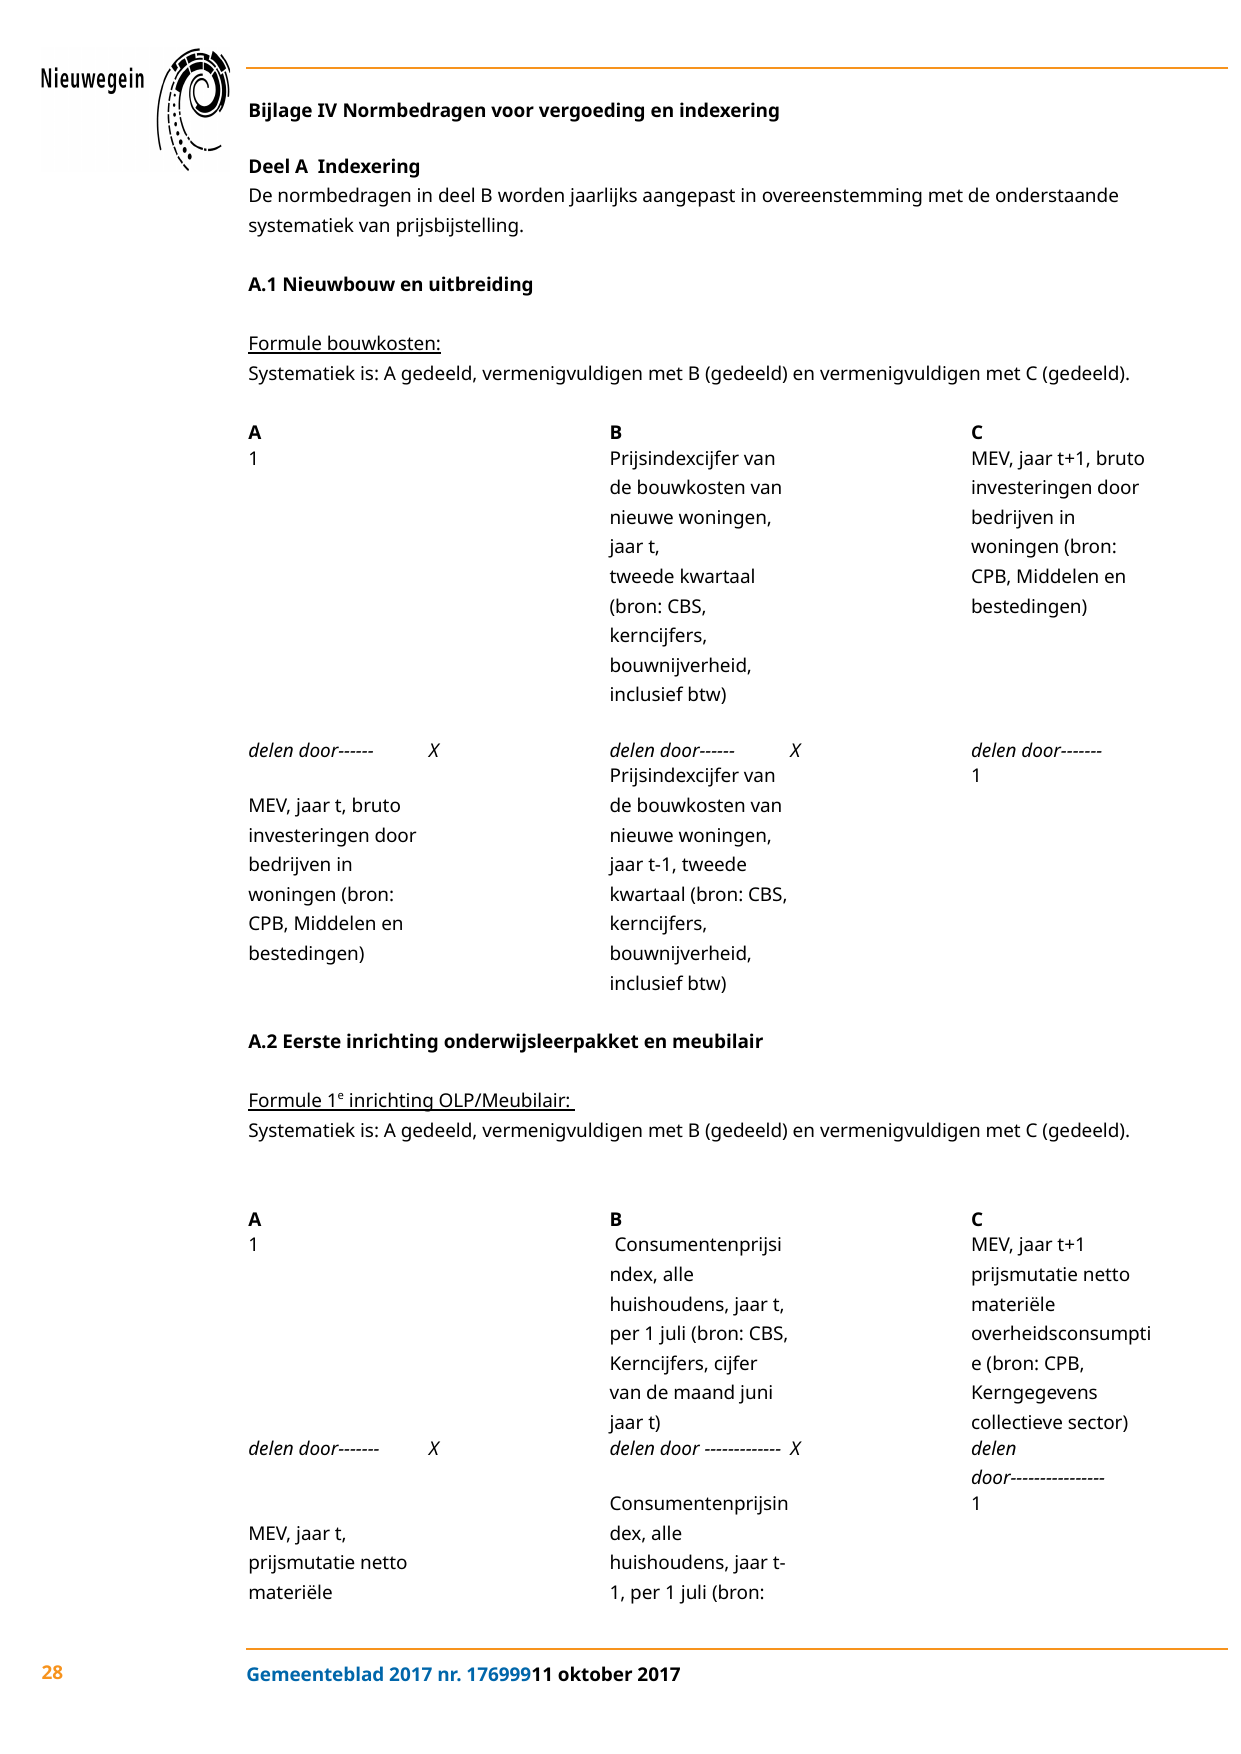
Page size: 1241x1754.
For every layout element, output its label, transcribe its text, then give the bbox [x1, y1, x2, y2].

table_header [429, 419, 609, 445]
table_cell [429, 1232, 609, 1435]
text De normbedragen in deel B worden jaarlijks aangepast in overeenstemming met de onderstaande systematiek van prijsbijstelling. [248, 182, 1152, 238]
table_cell [790, 1232, 971, 1435]
table_cell [790, 763, 971, 996]
text Deel A Indexering [248, 153, 1152, 179]
table_cell MEV, jaar t, bruto investeringen door bedrijven in woningen (bron: CPB, Middelen en bestedingen) [248, 763, 429, 996]
table_header C [971, 1206, 1152, 1232]
table_cell 1 [248, 1232, 429, 1435]
table_header A [248, 419, 429, 445]
table_cell delen door------ [609, 737, 790, 763]
text Formule 1e inrichting OLP/Meubilair: [248, 1087, 1152, 1113]
table_cell delen door------ [248, 737, 429, 763]
table_cell Consumentenprijsindex, alle huishoudens, jaar t-1, per 1 juli (bron: [609, 1490, 790, 1605]
table_cell 1 [248, 445, 429, 737]
table_cell 1 [971, 763, 1152, 996]
table_header [790, 1206, 971, 1232]
table_cell MEV, jaar t+1, bruto investeringen door bedrijven in woningen (bron: CPB, Middelen en bestedingen) [971, 445, 1152, 737]
table_cell X [429, 737, 609, 763]
table_header C [971, 419, 1152, 445]
text Systematiek is: A gedeeld, vermenigvuldigen met B (gedeeld) en vermenigvuldigen met C (gedeeld). [248, 360, 1152, 386]
table_cell delen door---------------- [971, 1435, 1152, 1490]
table_header [790, 419, 971, 445]
table_cell [429, 763, 609, 996]
text A.2 Eerste inrichting onderwijsleerpakket en meubilair [248, 1028, 1152, 1054]
table_cell Prijsindexcijfer van de bouwkosten van nieuwe woningen, jaar t-1, tweede kwartaal (bron: CBS, kerncijfers, bouwnijverheid, inclusief btw) [609, 763, 790, 996]
table_header B [609, 419, 790, 445]
table_cell delen door------- [248, 1435, 429, 1490]
table_cell [429, 445, 609, 737]
table_cell 1 [971, 1490, 1152, 1605]
text Systematiek is: A gedeeld, vermenigvuldigen met B (gedeeld) en vermenigvuldigen met C (gedeeld). [248, 1117, 1152, 1143]
table_cell delen door ------------- [609, 1435, 790, 1490]
table_cell X [790, 1435, 971, 1490]
table_cell [790, 445, 971, 737]
table_cell Consumentenprijsindex, alle huishoudens, jaar t, per 1 juli (bron: CBS, Kerncijfers, cijfer van de maand juni jaar t) [609, 1232, 790, 1435]
table_header [429, 1206, 609, 1232]
table_cell X [429, 1435, 609, 1490]
table_cell MEV, jaar t, prijsmutatie netto materiële [248, 1490, 429, 1605]
picture [41, 47, 231, 172]
table_cell X [790, 737, 971, 763]
table_cell MEV, jaar t+1 prijsmutatie netto materiële overheidsconsumptie (bron: CPB, Kerngegevens collectieve sector) [971, 1232, 1152, 1435]
text Bijlage IV Normbedragen voor vergoeding en indexering [248, 95, 1152, 123]
text A.1 Nieuwbouw en uitbreiding [248, 271, 1152, 297]
table_cell [429, 1490, 609, 1605]
table_cell delen door------- [971, 737, 1152, 763]
table_cell [790, 1490, 971, 1605]
table_cell Prijsindexcijfer van de bouwkosten van nieuwe woningen, jaar t, tweede kwartaal (bron: CBS, kerncijfers, bouwnijverheid, inclusief btw) [609, 445, 790, 737]
text Formule bouwkosten: [248, 330, 1152, 356]
table_header A [248, 1206, 429, 1232]
table_header B [609, 1206, 790, 1232]
